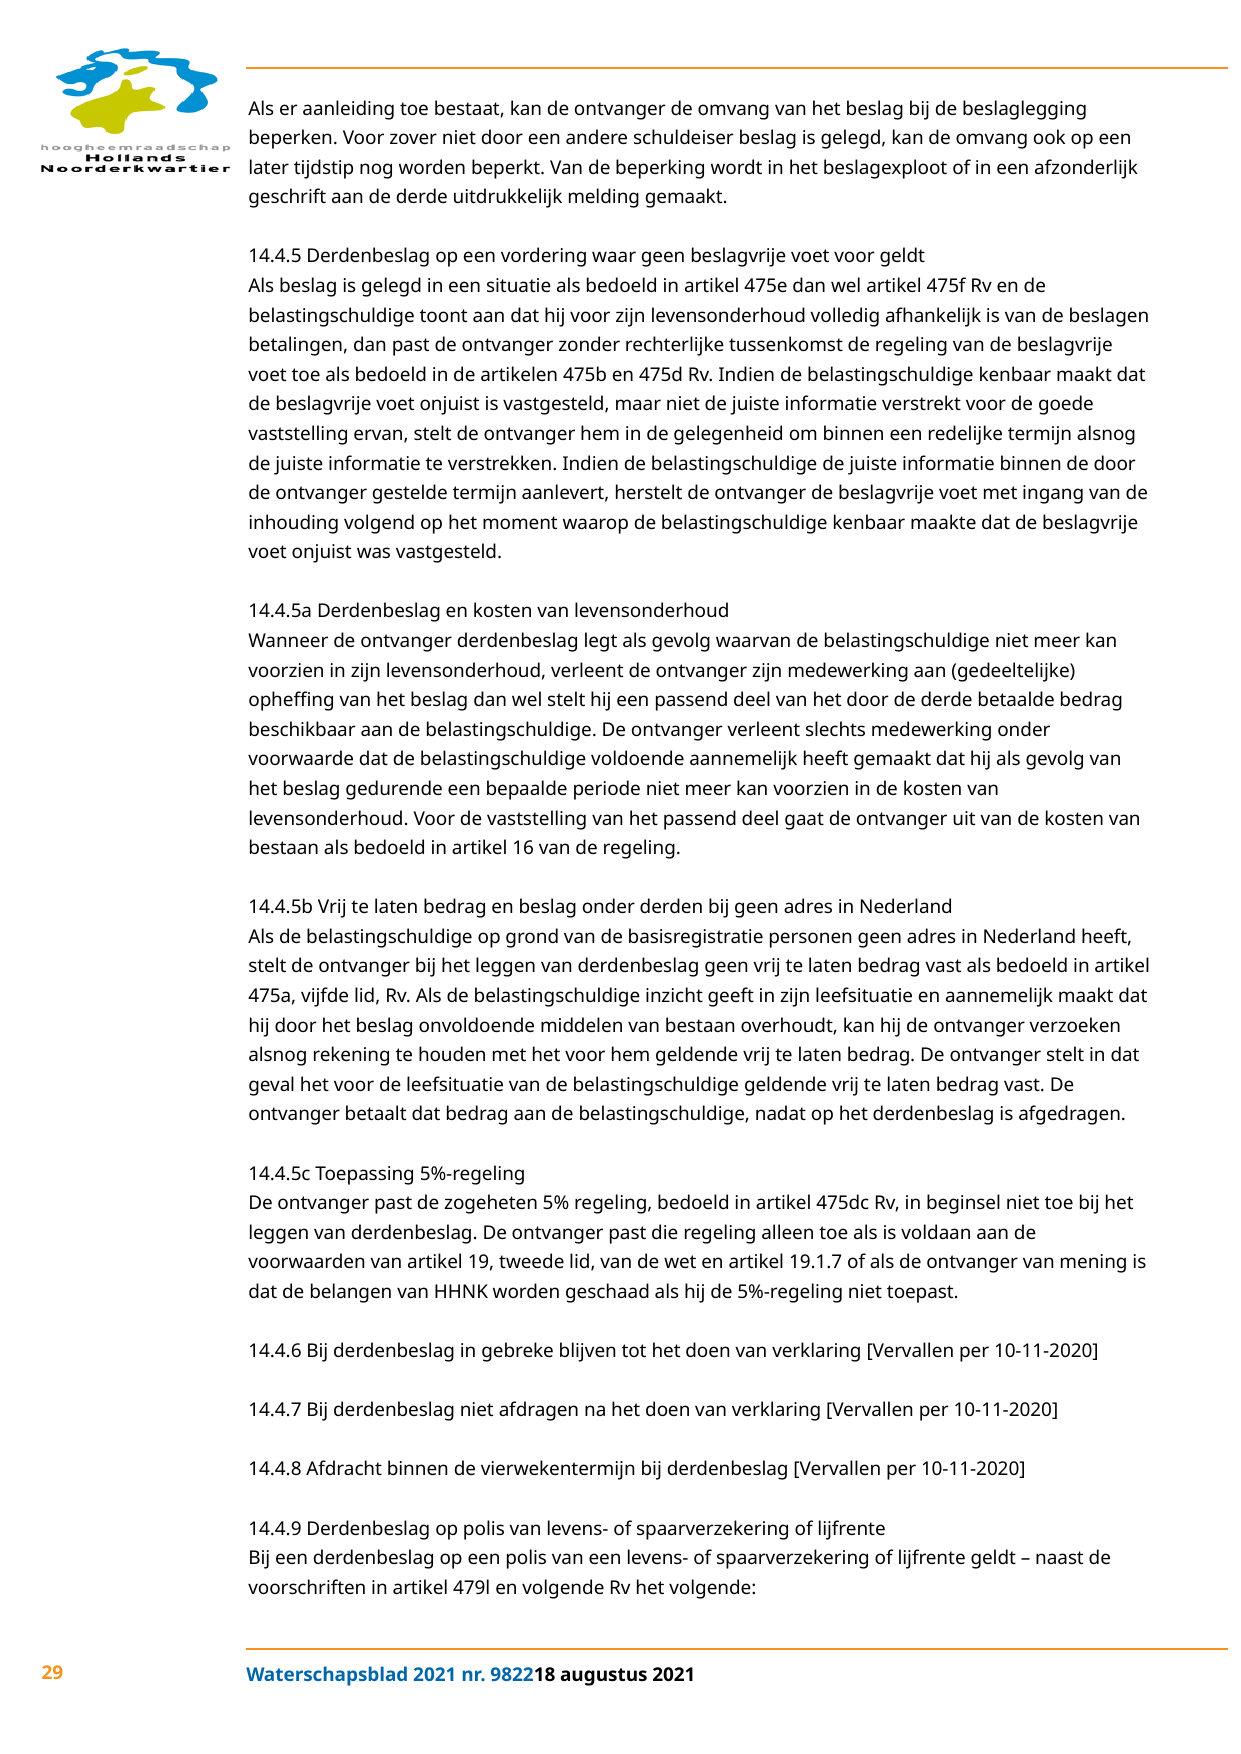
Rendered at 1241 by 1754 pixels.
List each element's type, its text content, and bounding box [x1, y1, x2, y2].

text Wanneer de ontvanger derdenbeslag legt als gevolg waarvan de belastingschuldige niet meer kan voorzien in zijn levensonderhoud, verleent de ontvanger zijn medewerking aan (gedeeltelijke) opheffing van het beslag dan wel stelt hij een passend deel van het door de derde betaalde bedrag beschikbaar aan de belastingschuldige. De ontvanger verleent slechts medewerking onder voorwaarde dat de belastingschuldige voldoende aannemelijk heeft gemaakt dat hij als gevolg van het beslag gedurende een bepaalde periode niet meer kan voorzien in de kosten van levensonderhoud. Voor de vaststelling van het passend deel gaat de ontvanger uit van de kosten van bestaan als bedoeld in artikel 16 van de regeling. [248, 627, 1152, 860]
text De ontvanger past de zogeheten 5% regeling, bedoeld in artikel 475dc Rv, in beginsel niet toe bij het leggen van derdenbeslag. De ontvanger past die regeling alleen toe als is voldaan aan de voorwaarden van artikel 19, tweede lid, van de wet en artikel 19.1.7 of als de ontvanger van mening is dat de belangen van HHNK worden geschaad als hij de 5%-regeling niet toepast. [248, 1189, 1152, 1304]
text 14.4.8 Afdracht binnen de vierwekentermijn bij derdenbeslag [Vervallen per 10-11-2020] [248, 1456, 1152, 1481]
picture [41, 47, 231, 172]
text 14.4.5a Derdenbeslag en kosten van levensonderhoud [248, 598, 1152, 623]
text Als de belastingschuldige op grond van de basisregistratie personen geen adres in Nederland heeft, stelt de ontvanger bij het leggen van derdenbeslag geen vrij te laten bedrag vast als bedoeld in artikel 475a, vijfde lid, Rv. Als de belastingschuldige inzicht geeft in zijn leefsituatie en aannemelijk maakt dat hij door het beslag onvoldoende middelen van bestaan overhoudt, kan hij de ontvanger verzoeken alsnog rekening te houden met het voor hem geldende vrij te laten bedrag. De ontvanger stelt in dat geval het voor de leefsituatie van de belastingschuldige geldende vrij te laten bedrag vast. De ontvanger betaalt dat bedrag aan de belastingschuldige, nadat op het derdenbeslag is afgedragen. [248, 923, 1152, 1126]
text 14.4.6 Bij derdenbeslag in gebreke blijven tot het doen van verklaring [Vervallen per 10-11-2020] [248, 1337, 1152, 1363]
text 14.4.5c Toepassing 5%-regeling [248, 1160, 1152, 1186]
text 14.4.7 Bij derdenbeslag niet afdragen na het doen van verklaring [Vervallen per 10-11-2020] [248, 1396, 1152, 1422]
text 14.4.9 Derdenbeslag op polis van levens- of spaarverzekering of lijfrente [248, 1515, 1152, 1541]
text 14.4.5b Vrij te laten bedrag en beslag onder derden bij geen adres in Nederland [248, 893, 1152, 919]
text Bij een derdenbeslag op een polis van een levens- of spaarverzekering of lijfrente geldt – naast de voorschriften in artikel 479l en volgende Rv het volgende: [248, 1544, 1152, 1600]
text 14.4.5 Derdenbeslag op een vordering waar geen beslagvrije voet voor geldt [248, 243, 1152, 268]
text Als beslag is gelegd in een situatie als bedoeld in artikel 475e dan wel artikel 475f Rv en de belastingschuldige toont aan dat hij voor zijn levensonderhoud volledig afhankelijk is van de beslagen betalingen, dan past de ontvanger zonder rechterlijke tussenkomst de regeling van de beslagvrije voet toe als bedoeld in de artikelen 475b en 475d Rv. Indien de belastingschuldige kenbaar maakt dat de beslagvrije voet onjuist is vastgesteld, maar niet de juiste informatie verstrekt voor de goede vaststelling ervan, stelt de ontvanger hem in de gelegenheid om binnen een redelijke termijn alsnog de juiste informatie te verstrekken. Indien de belastingschuldige de juiste informatie binnen de door de ontvanger gestelde termijn aanlevert, herstelt de ontvanger de beslagvrije voet met ingang van de inhouding volgend op het moment waarop de belastingschuldige kenbaar maakte dat de beslagvrije voet onjuist was vastgesteld. [248, 272, 1152, 564]
text Als er aanleiding toe bestaat, kan de ontvanger de omvang van het beslag bij de beslaglegging beperken. Voor zover niet door een andere schuldeiser beslag is gelegd, kan de omvang ook op een later tijdstip nog worden beperkt. Van de beperking wordt in het beslagexploot of in een afzonderlijk geschrift aan de derde uitdrukkelijk melding gemaakt. [248, 95, 1152, 209]
